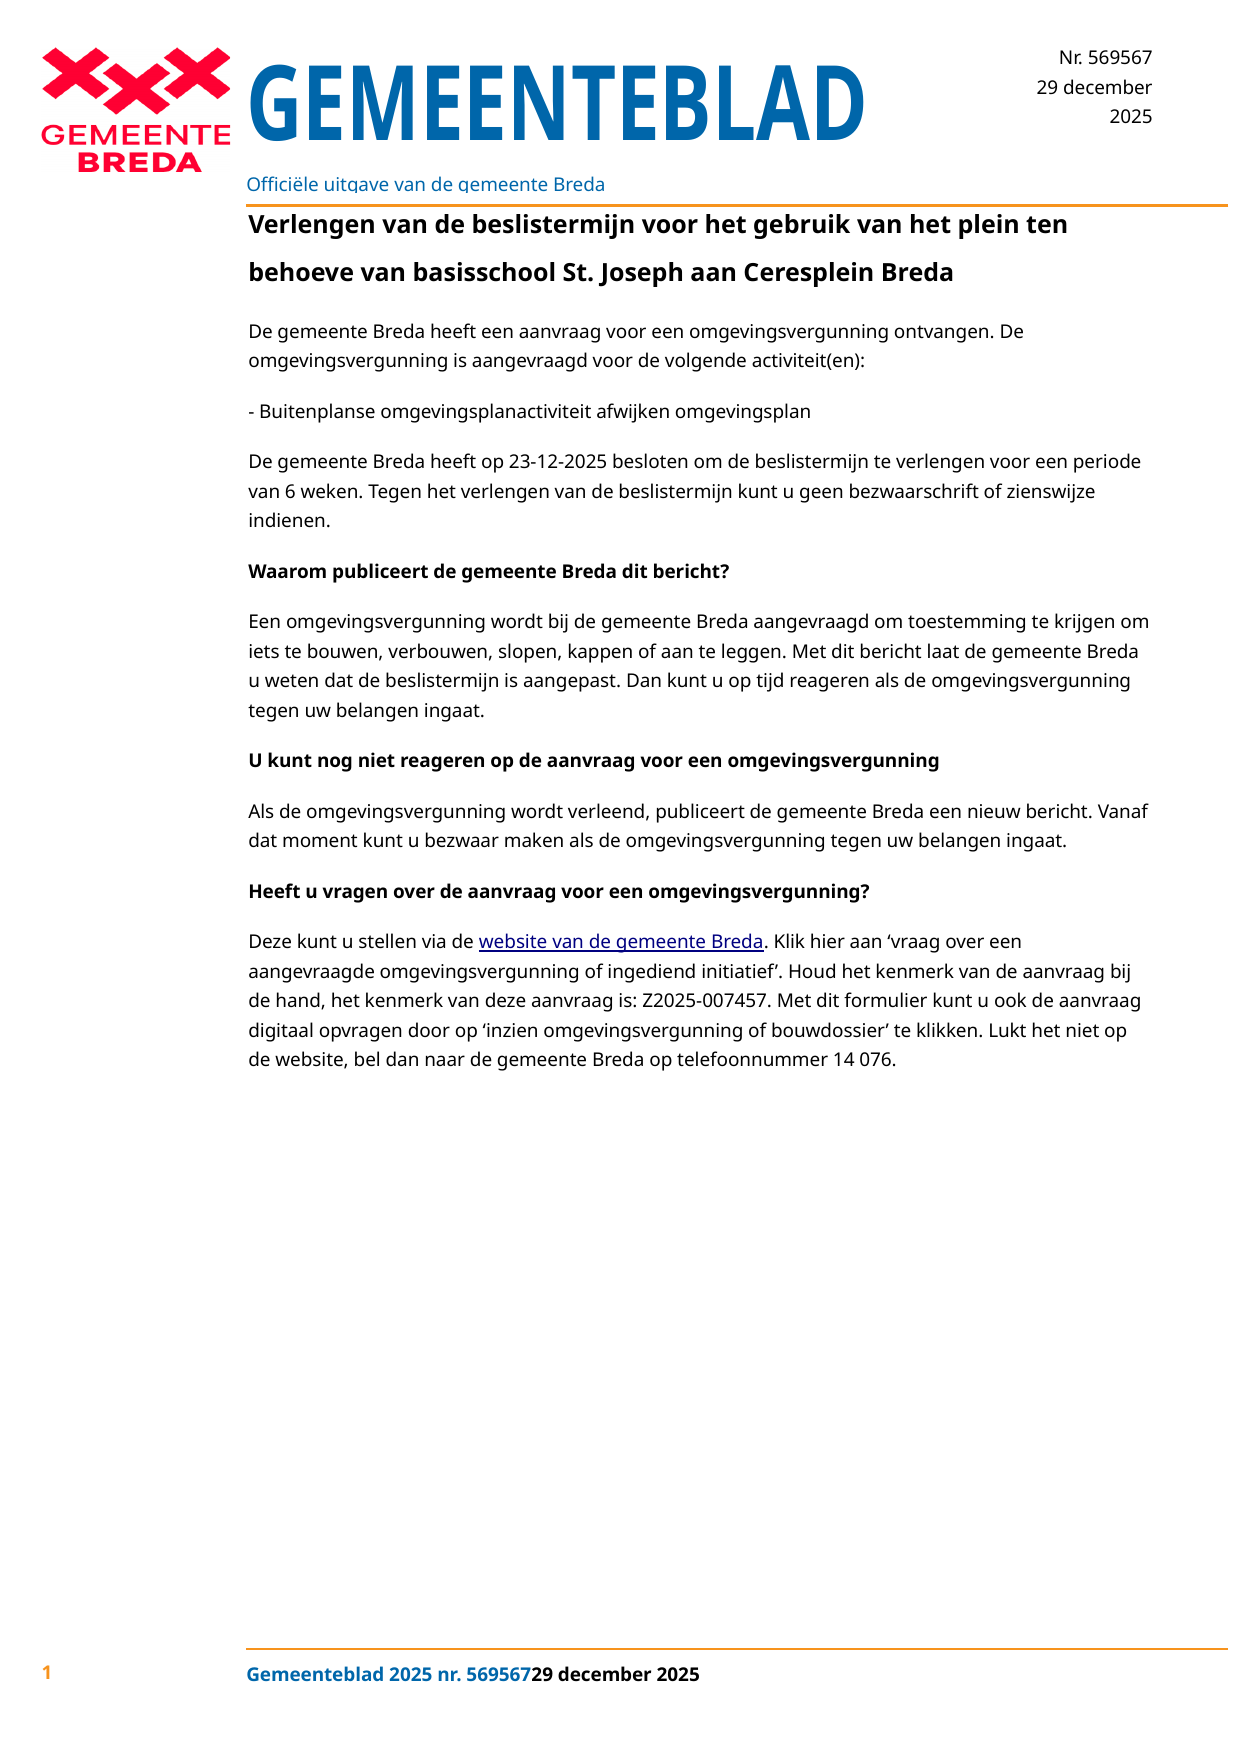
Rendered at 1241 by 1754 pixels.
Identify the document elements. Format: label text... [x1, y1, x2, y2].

text - Buitenplanse omgevingsplanactiviteit afwijken omgevingsplan [248, 398, 1152, 424]
text Heeft u vragen over de aanvraag voor een omgevingsvergunning? [248, 878, 1152, 904]
text U kunt nog niet reageren op de aanvraag voor een omgevingsvergunning [248, 747, 1152, 773]
text Een omgevingsvergunning wordt bij de gemeente Breda aangevraagd om toestemming te krijgen om iets te bouwen, verbouwen, slopen, kappen of aan te leggen. Met dit bericht laat de gemeente Breda u weten dat de beslistermijn is aangepast. Dan kunt u op tijd reageren als de omgevingsvergunning tegen uw belangen ingaat. [248, 608, 1152, 723]
text De gemeente Breda heeft op 23-12-2025 besloten om de beslistermijn te verlengen voor een periode van 6 weken. Tegen het verlengen van de beslistermijn kunt u geen bezwaarschrift of zienswijze indienen. [248, 448, 1152, 533]
text Verlengen van de beslistermijn voor het gebruik van het plein ten behoeve van basisschool St. Joseph aan Ceresplein Breda [248, 207, 1152, 288]
text Als de omgevingsvergunning wordt verleend, publiceert de gemeente Breda een nieuw bericht. Vanaf dat moment kunt u bezwaar maken als de omgevingsvergunning tegen uw belangen ingaat. [248, 798, 1152, 853]
picture [41, 47, 231, 172]
text De gemeente Breda heeft een aanvraag voor een omgevingsvergunning ontvangen. De omgevingsvergunning is aangevraagd voor de volgende activiteit(en): [248, 318, 1152, 373]
text Waarom publiceert de gemeente Breda dit bericht? [248, 558, 1152, 584]
text Deze kunt u stellen via de website van de gemeente Breda. Klik hier aan ‘vraag over een aangevraagde omgevingsvergunning of ingediend initiatief’. Houd het kenmerk van de aanvraag bij de hand, het kenmerk van deze aanvraag is: Z2025-007457. Met dit formulier kunt u ook de aanvraag digitaal opvragen door op ‘inzien omgevingsvergunning of bouwdossier’ te klikken. Lukt het niet op de website, bel dan naar de gemeente Breda op telefoonnummer 14 076. [248, 928, 1152, 1072]
